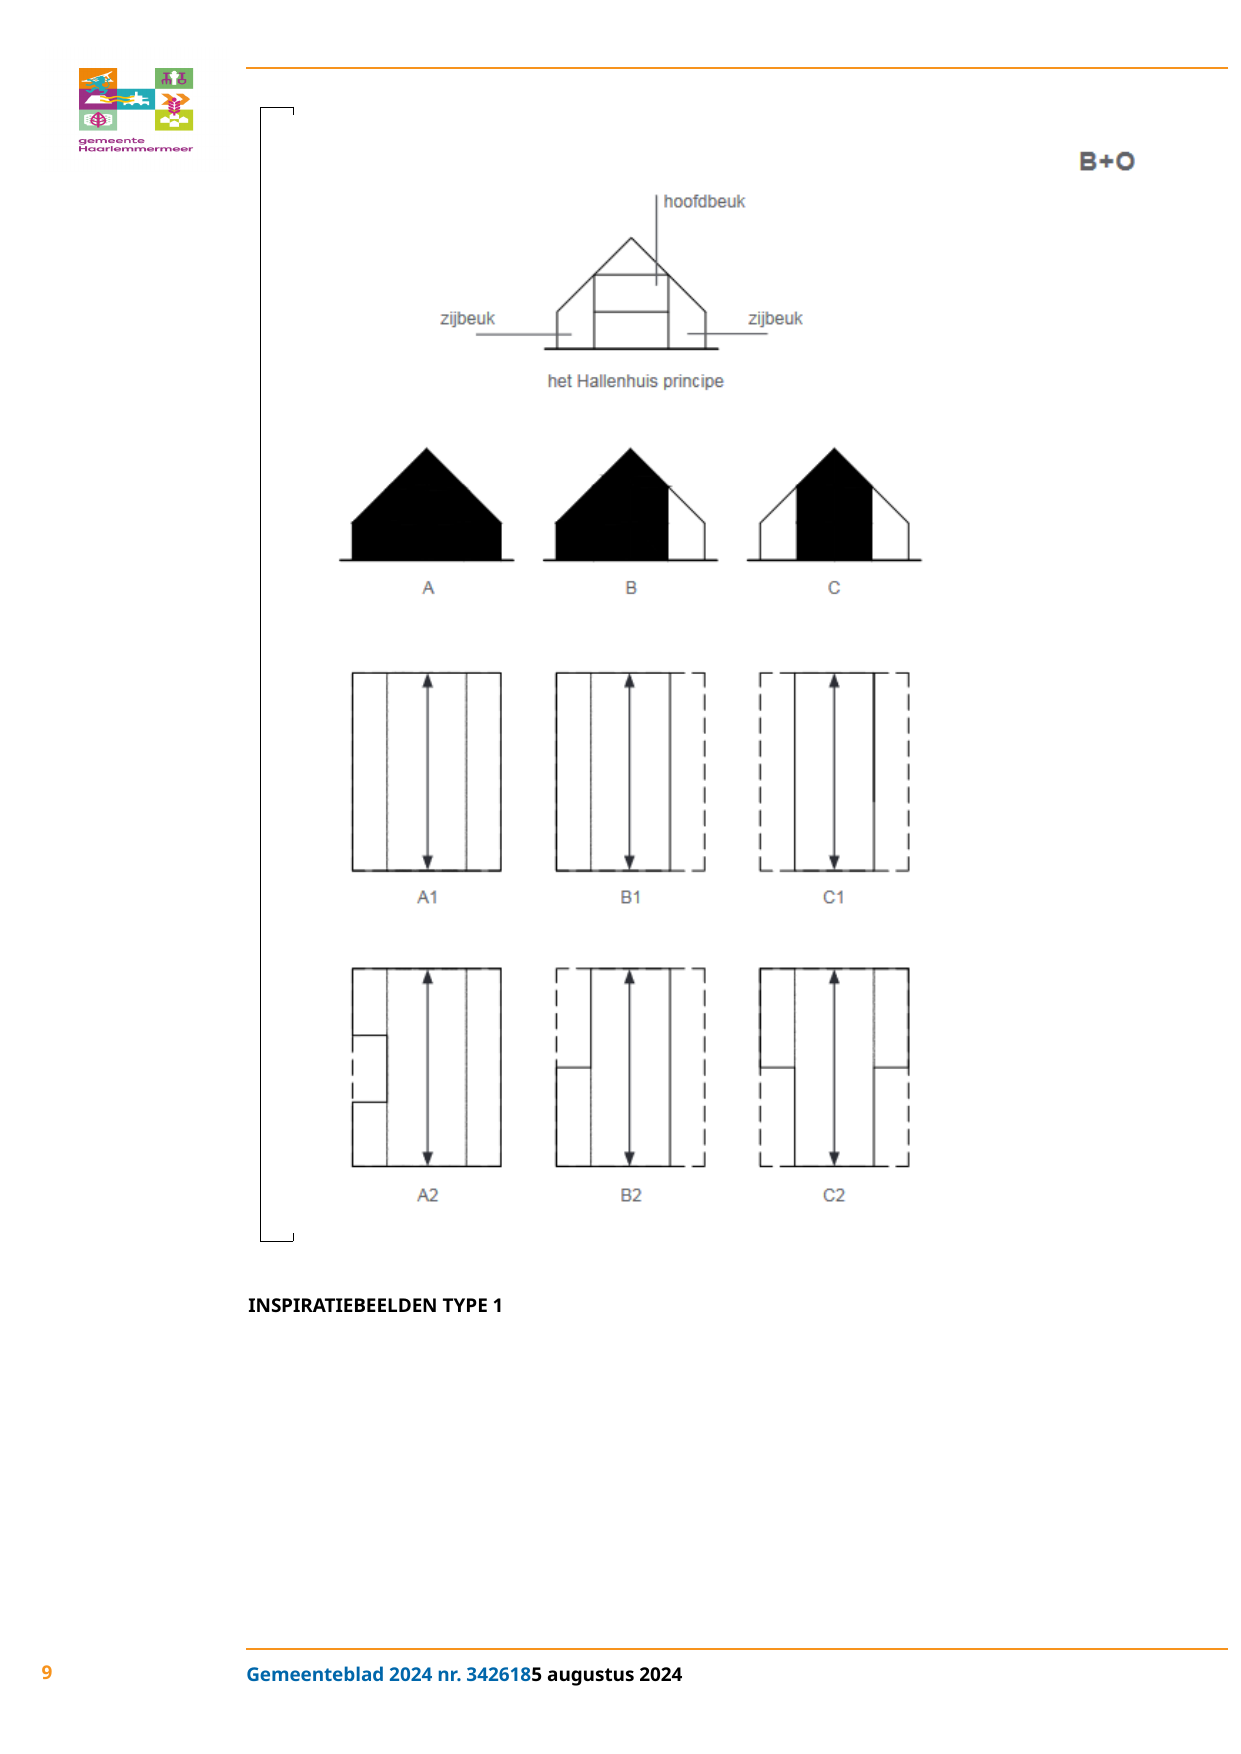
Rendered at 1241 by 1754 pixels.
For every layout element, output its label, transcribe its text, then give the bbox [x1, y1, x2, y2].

text INSPIRATIEBEELDEN TYPE 1 [248, 1292, 1152, 1318]
picture [41, 47, 231, 172]
picture [268, 115, 1155, 1233]
